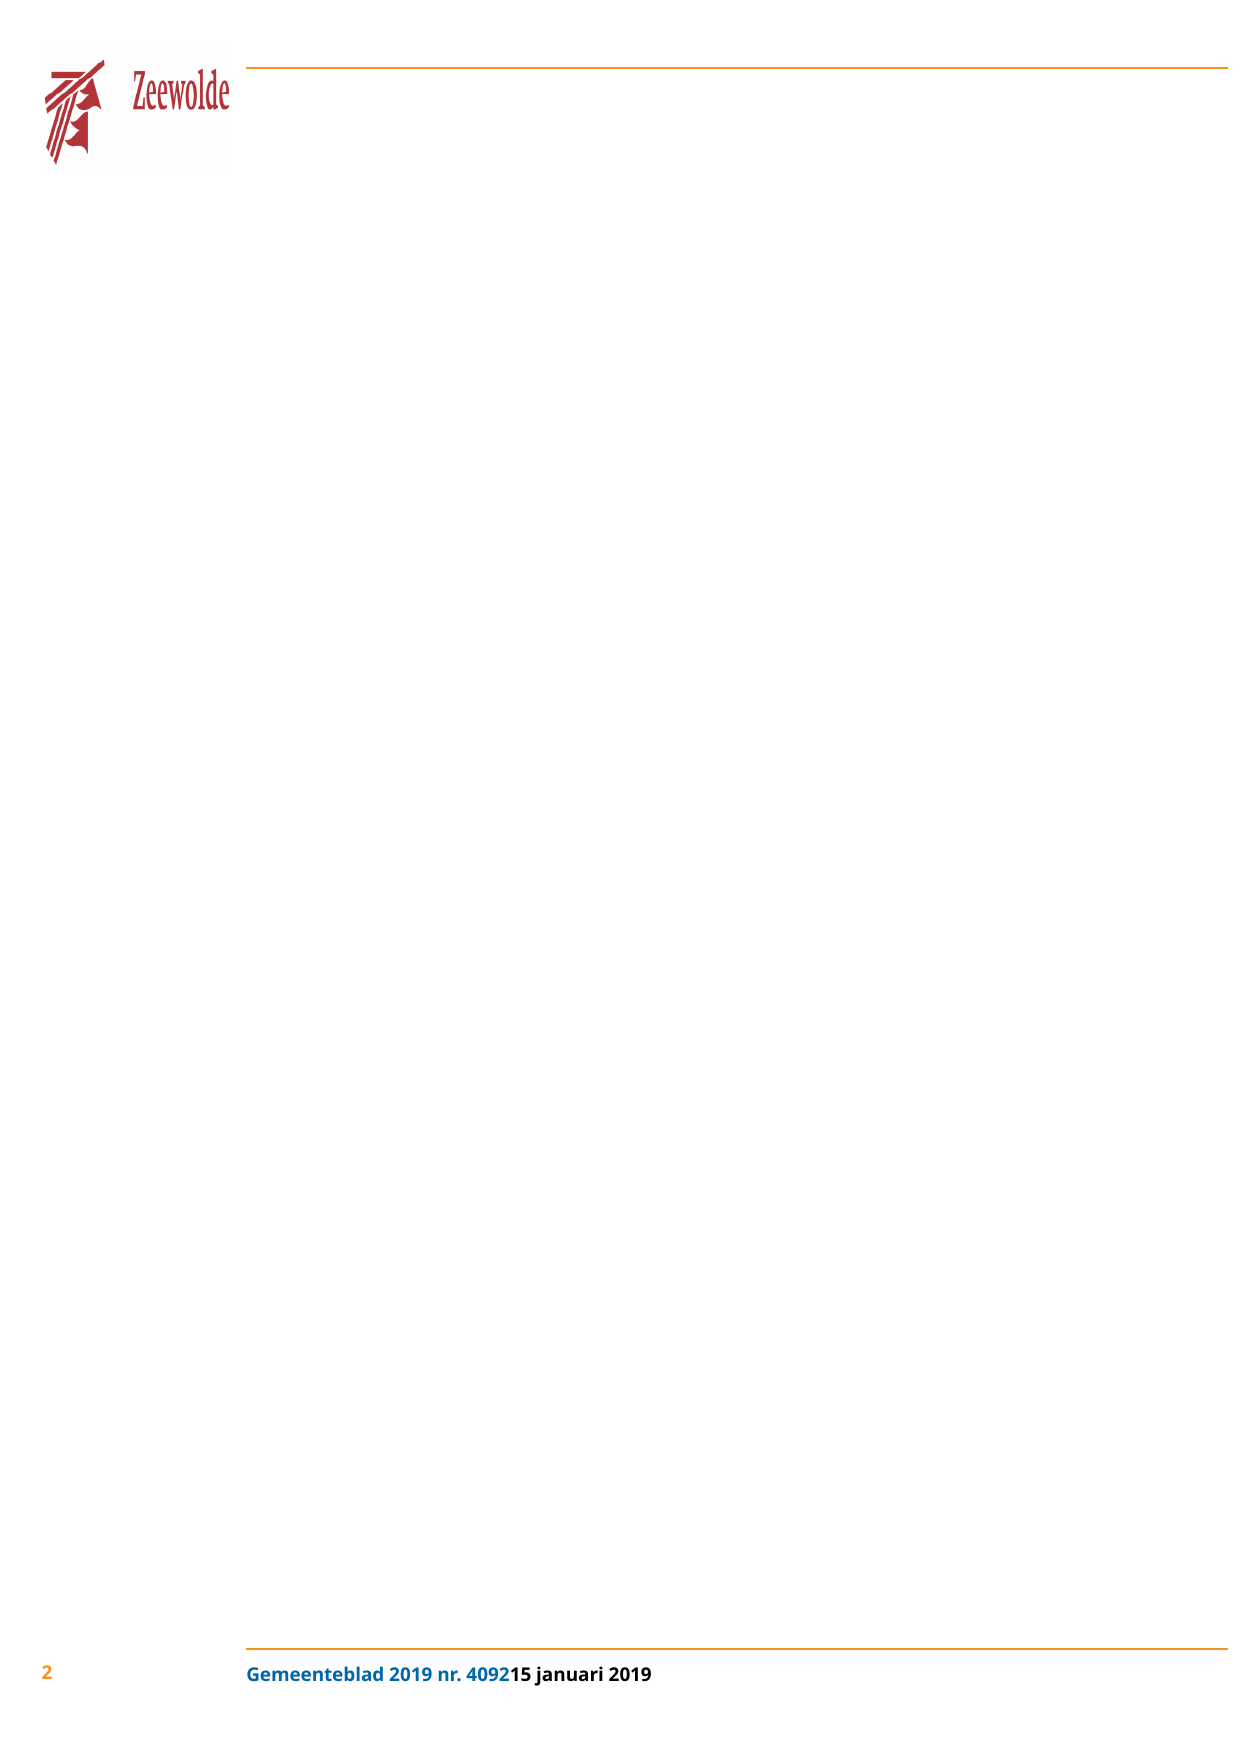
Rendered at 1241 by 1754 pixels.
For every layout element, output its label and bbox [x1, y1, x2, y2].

picture [41, 47, 231, 172]
